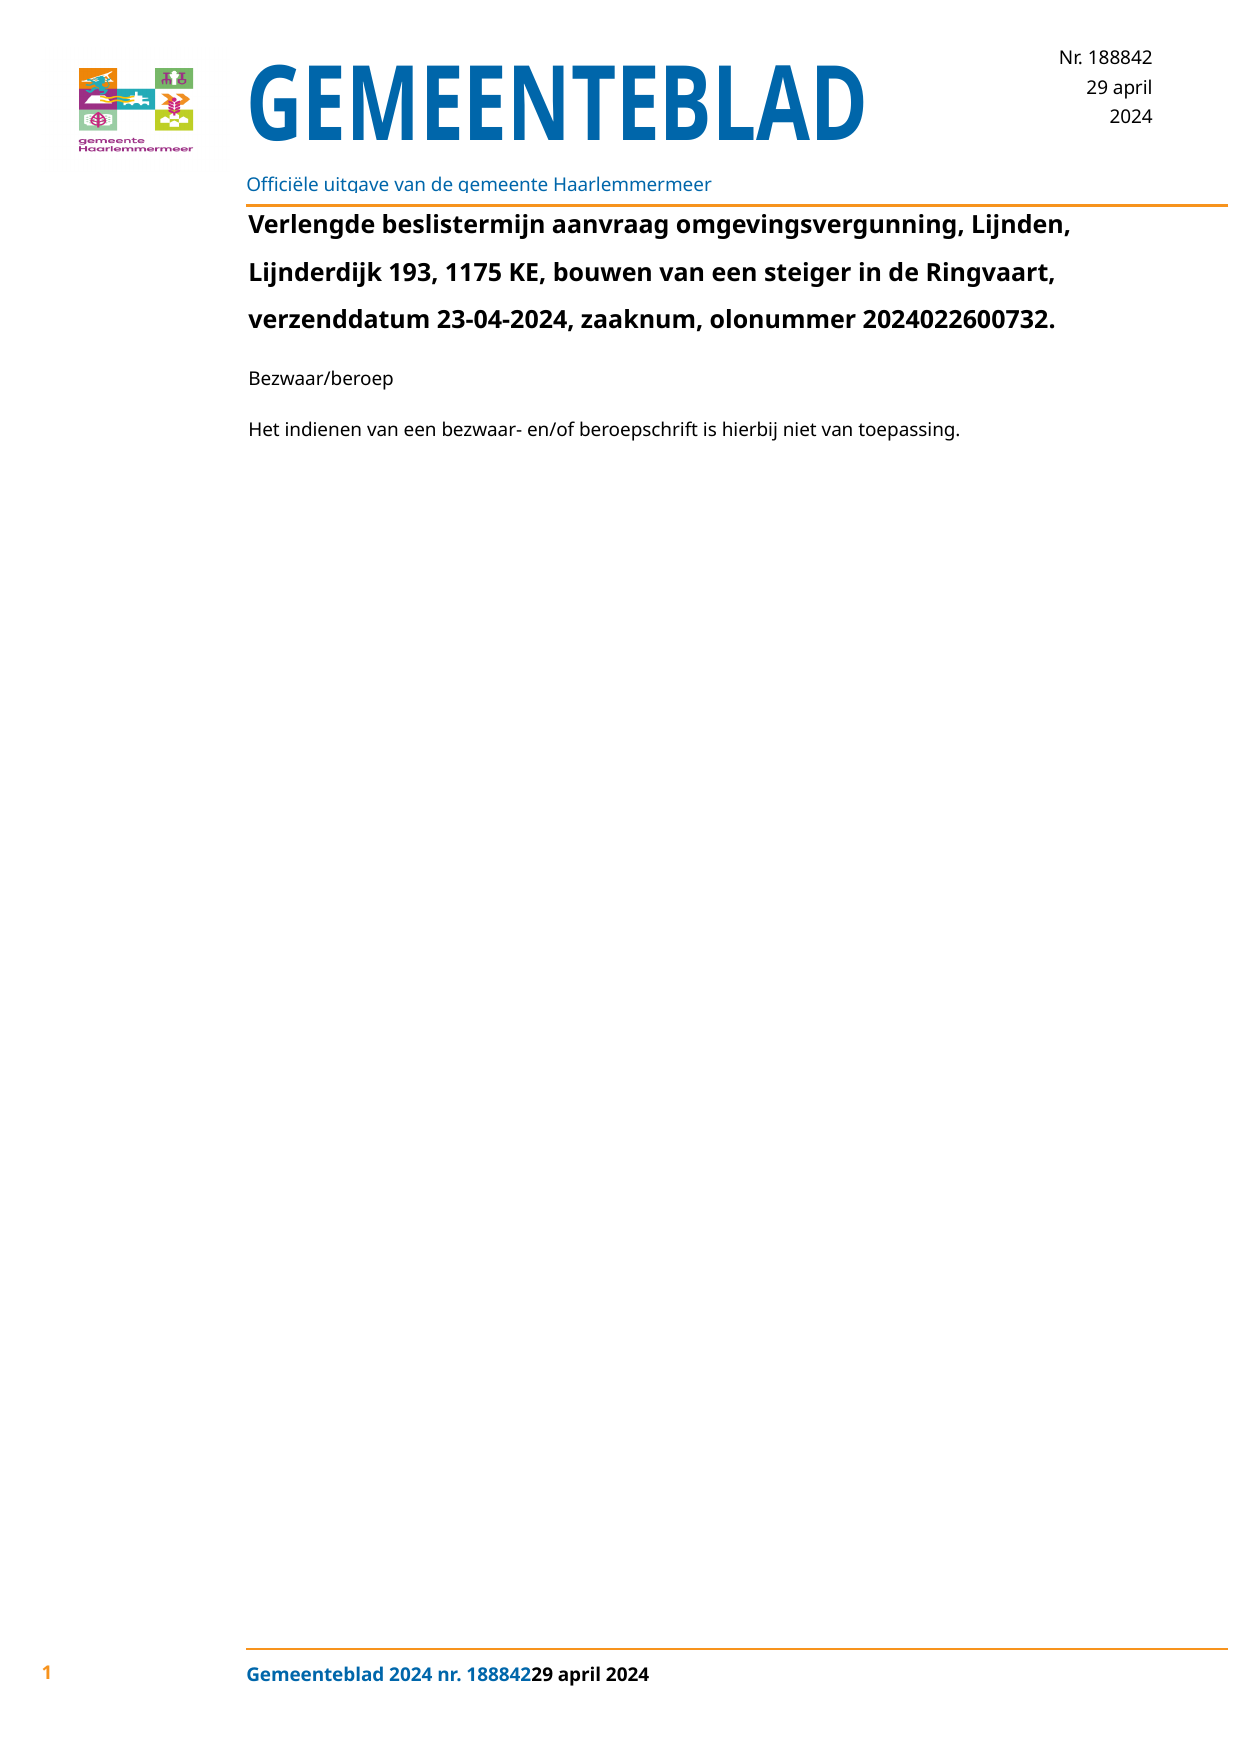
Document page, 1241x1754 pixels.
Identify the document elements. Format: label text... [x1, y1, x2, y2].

text Bezwaar/beroep [248, 366, 1152, 391]
picture [41, 47, 231, 172]
text Verlengde beslistermijn aanvraag omgevingsvergunning, Lijnden, Lijnderdijk 193, 1175 KE, bouwen van een steiger in de Ringvaart, verzenddatum 23-04-2024, zaaknum, olonummer 2024022600732. [248, 207, 1152, 336]
text Het indienen van een bezwaar- en/of beroepschrift is hierbij niet van toepassing. [248, 416, 1152, 442]
